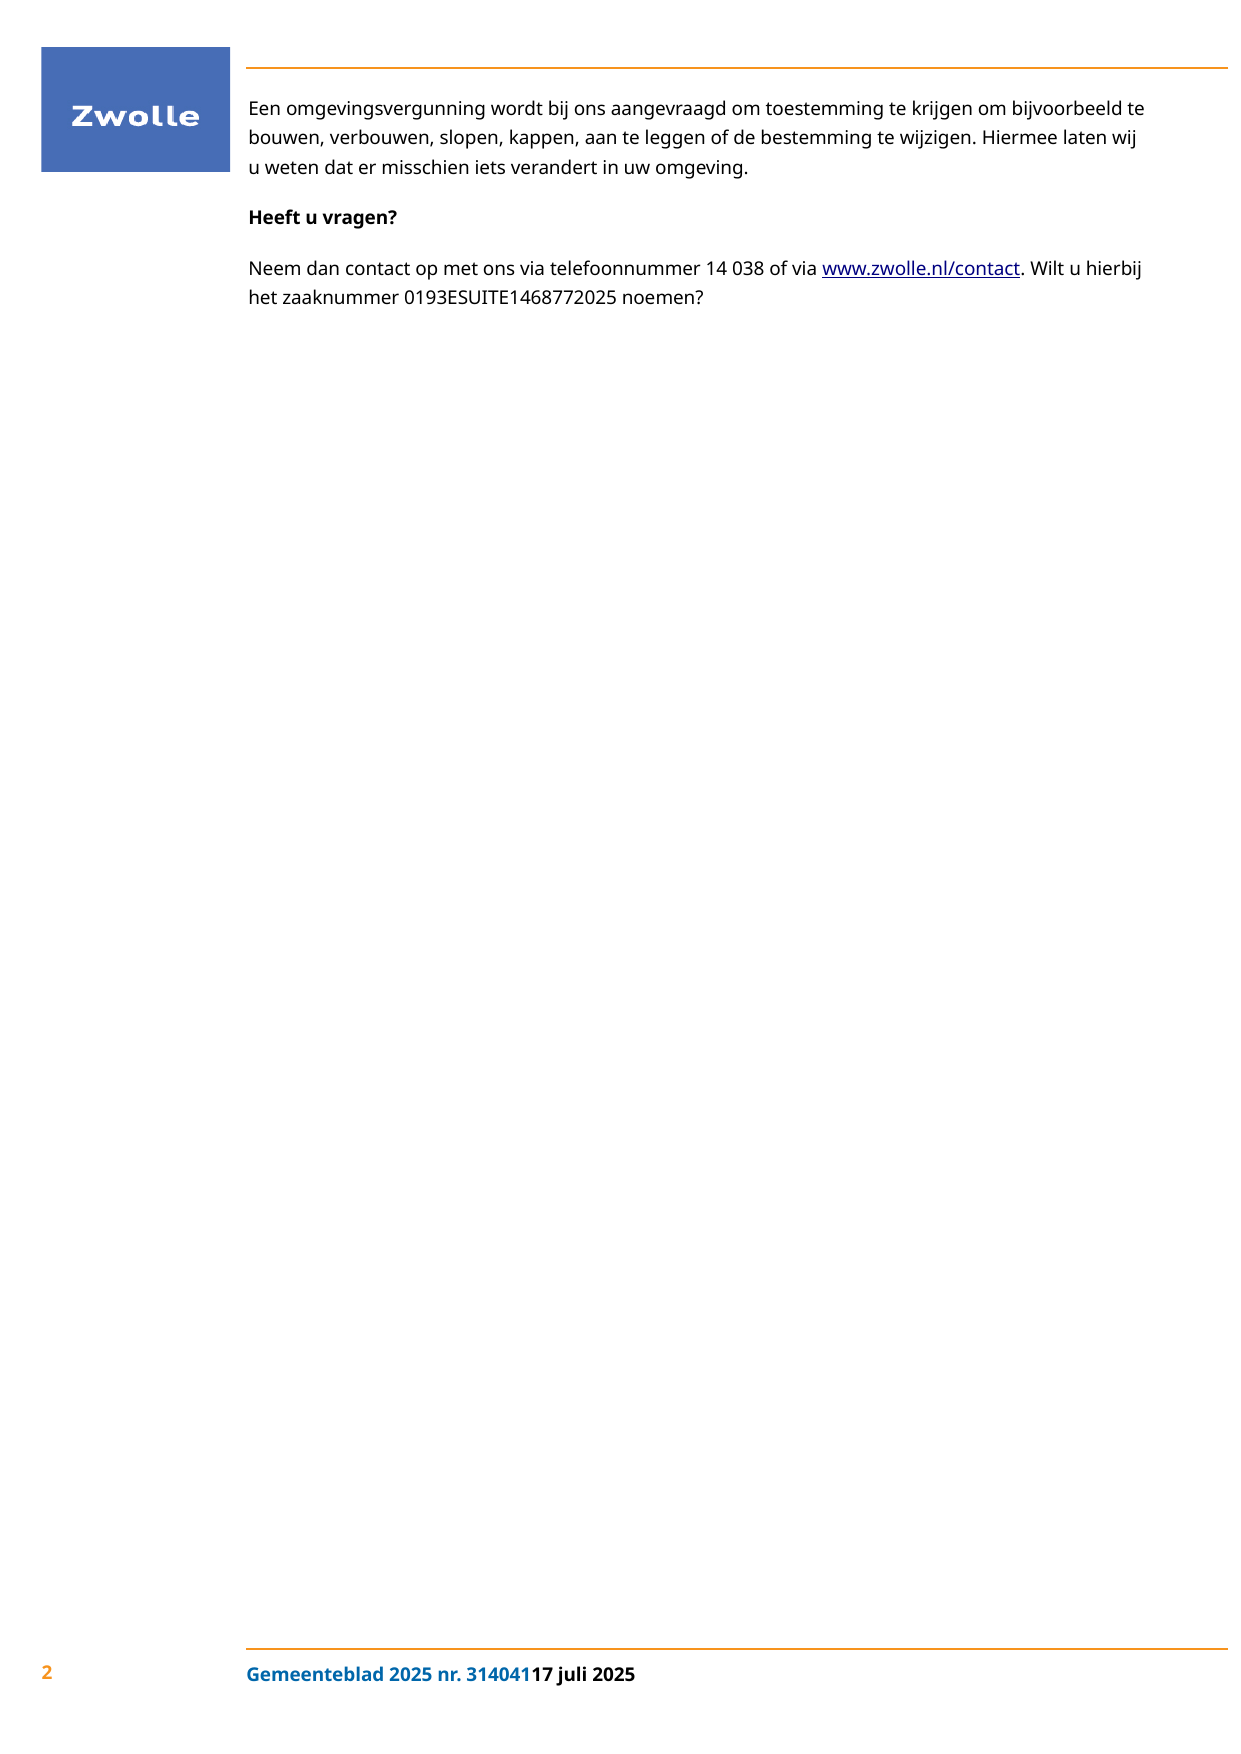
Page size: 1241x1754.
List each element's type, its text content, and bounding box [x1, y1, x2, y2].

text Een omgevingsvergunning wordt bij ons aangevraagd om toestemming te krijgen om bijvoorbeeld te bouwen, verbouwen, slopen, kappen, aan te leggen of de bestemming te wijzigen. Hiermee laten wij u weten dat er misschien iets verandert in uw omgeving. [248, 95, 1152, 180]
text Heeft u vragen? [248, 204, 1152, 230]
picture [41, 47, 231, 172]
text Neem dan contact op met ons via telefoonnummer 14 038 of via www.zwolle.nl/contact. Wilt u hierbij het zaaknummer 0193ESUITE1468772025 noemen? [248, 255, 1152, 310]
